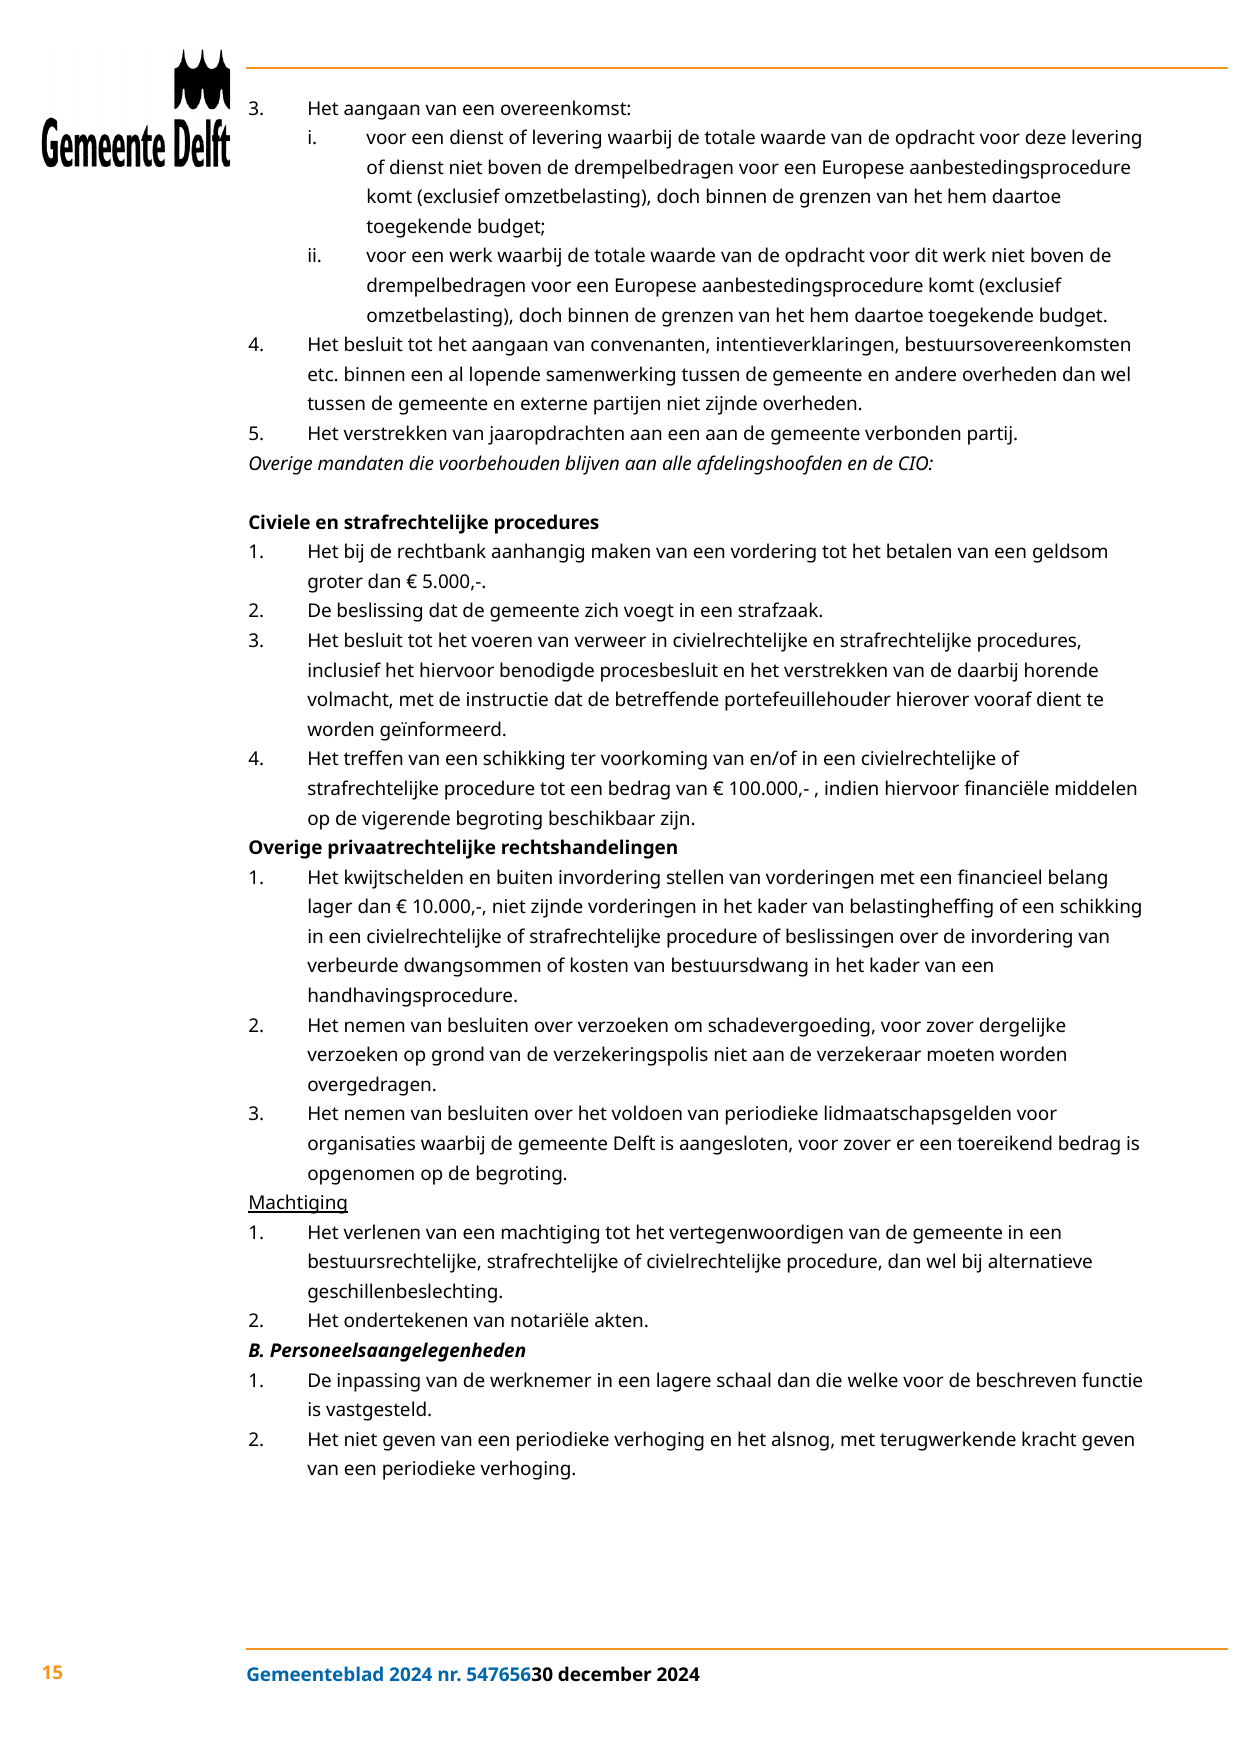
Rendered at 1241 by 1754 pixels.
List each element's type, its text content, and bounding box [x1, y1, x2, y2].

list voor een werk waarbij de totale waarde van de opdracht voor dit werk niet boven de drempelbedragen voor een Europese aanbestedingsprocedure komt (exclusief omzetbelasting), doch binnen de grenzen van het hem daartoe toegekende budget. [307, 243, 1152, 328]
list Het besluit tot het aangaan van convenanten, intentieverklaringen, bestuursovereenkomsten etc. binnen een al lopende samenwerking tussen de gemeente en andere overheden dan wel tussen de gemeente en externe partijen niet zijnde overheden. [248, 331, 1152, 416]
text Civiele en strafrechtelijke procedures [248, 509, 1152, 535]
list Het kwijtschelden en buiten invordering stellen van vorderingen met een financieel belang lager dan € 10.000,-, niet zijnde vorderingen in het kader van belastingheffing of een schikking in een civielrechtelijke of strafrechtelijke procedure of beslissingen over de invordering van verbeurde dwangsommen of kosten van bestuursdwang in het kader van een handhavingsprocedure. [248, 864, 1152, 1008]
list Het nemen van besluiten over verzoeken om schadevergoeding, voor zover dergelijke verzoeken op grond van de verzekeringspolis niet aan de verzekeraar moeten worden overgedragen. [248, 1012, 1152, 1097]
text B. Personeelsaangelegenheden [248, 1337, 1152, 1363]
list De beslissing dat de gemeente zich voegt in een strafzaak. [248, 598, 1152, 623]
text Overige mandaten die voorbehouden blijven aan alle afdelingshoofden en de CIO: [248, 450, 1152, 476]
list Het treffen van een schikking ter voorkoming van en/of in een civielrechtelijke of strafrechtelijke procedure tot een bedrag van € 100.000,- , indien hiervoor financiële middelen op de vigerende begroting beschikbaar zijn. [248, 746, 1152, 831]
list Het verstrekken van jaaropdrachten aan een aan de gemeente verbonden partij. [248, 420, 1152, 446]
list Het nemen van besluiten over het voldoen van periodieke lidmaatschapsgelden voor organisaties waarbij de gemeente Delft is aangesloten, voor zover er een toereikend bedrag is opgenomen op de begroting. [248, 1101, 1152, 1186]
text Machtiging [248, 1189, 1152, 1215]
list Het niet geven van een periodieke verhoging en het alsnog, met terugwerkende kracht geven van een periodieke verhoging. [248, 1426, 1152, 1481]
list Het ondertekenen van notariële akten. [248, 1308, 1152, 1333]
list Het bij de rechtbank aanhangig maken van een vordering tot het betalen van een geldsom groter dan € 5.000,-. [248, 538, 1152, 594]
text Overige privaatrechtelijke rechtshandelingen [248, 834, 1152, 860]
list Het aangaan van een overeenkomst: [248, 95, 1152, 121]
picture [41, 47, 231, 172]
list voor een dienst of levering waarbij de totale waarde van de opdracht voor deze levering of dienst niet boven de drempelbedragen voor een Europese aanbestedingsprocedure komt (exclusief omzetbelasting), doch binnen de grenzen van het hem daartoe toegekende budget; [307, 124, 1152, 239]
list De inpassing van de werknemer in een lagere schaal dan die welke voor de beschreven functie is vastgesteld. [248, 1367, 1152, 1422]
list Het besluit tot het voeren van verweer in civielrechtelijke en strafrechtelijke procedures, inclusief het hiervoor benodigde procesbesluit en het verstrekken van de daarbij horende volmacht, met de instructie dat de betreffende portefeuillehouder hierover vooraf dient te worden geïnformeerd. [248, 627, 1152, 742]
list Het verlenen van een machtiging tot het vertegenwoordigen van de gemeente in een bestuursrechtelijke, strafrechtelijke of civielrechtelijke procedure, dan wel bij alternatieve geschillenbeslechting. [248, 1219, 1152, 1304]
